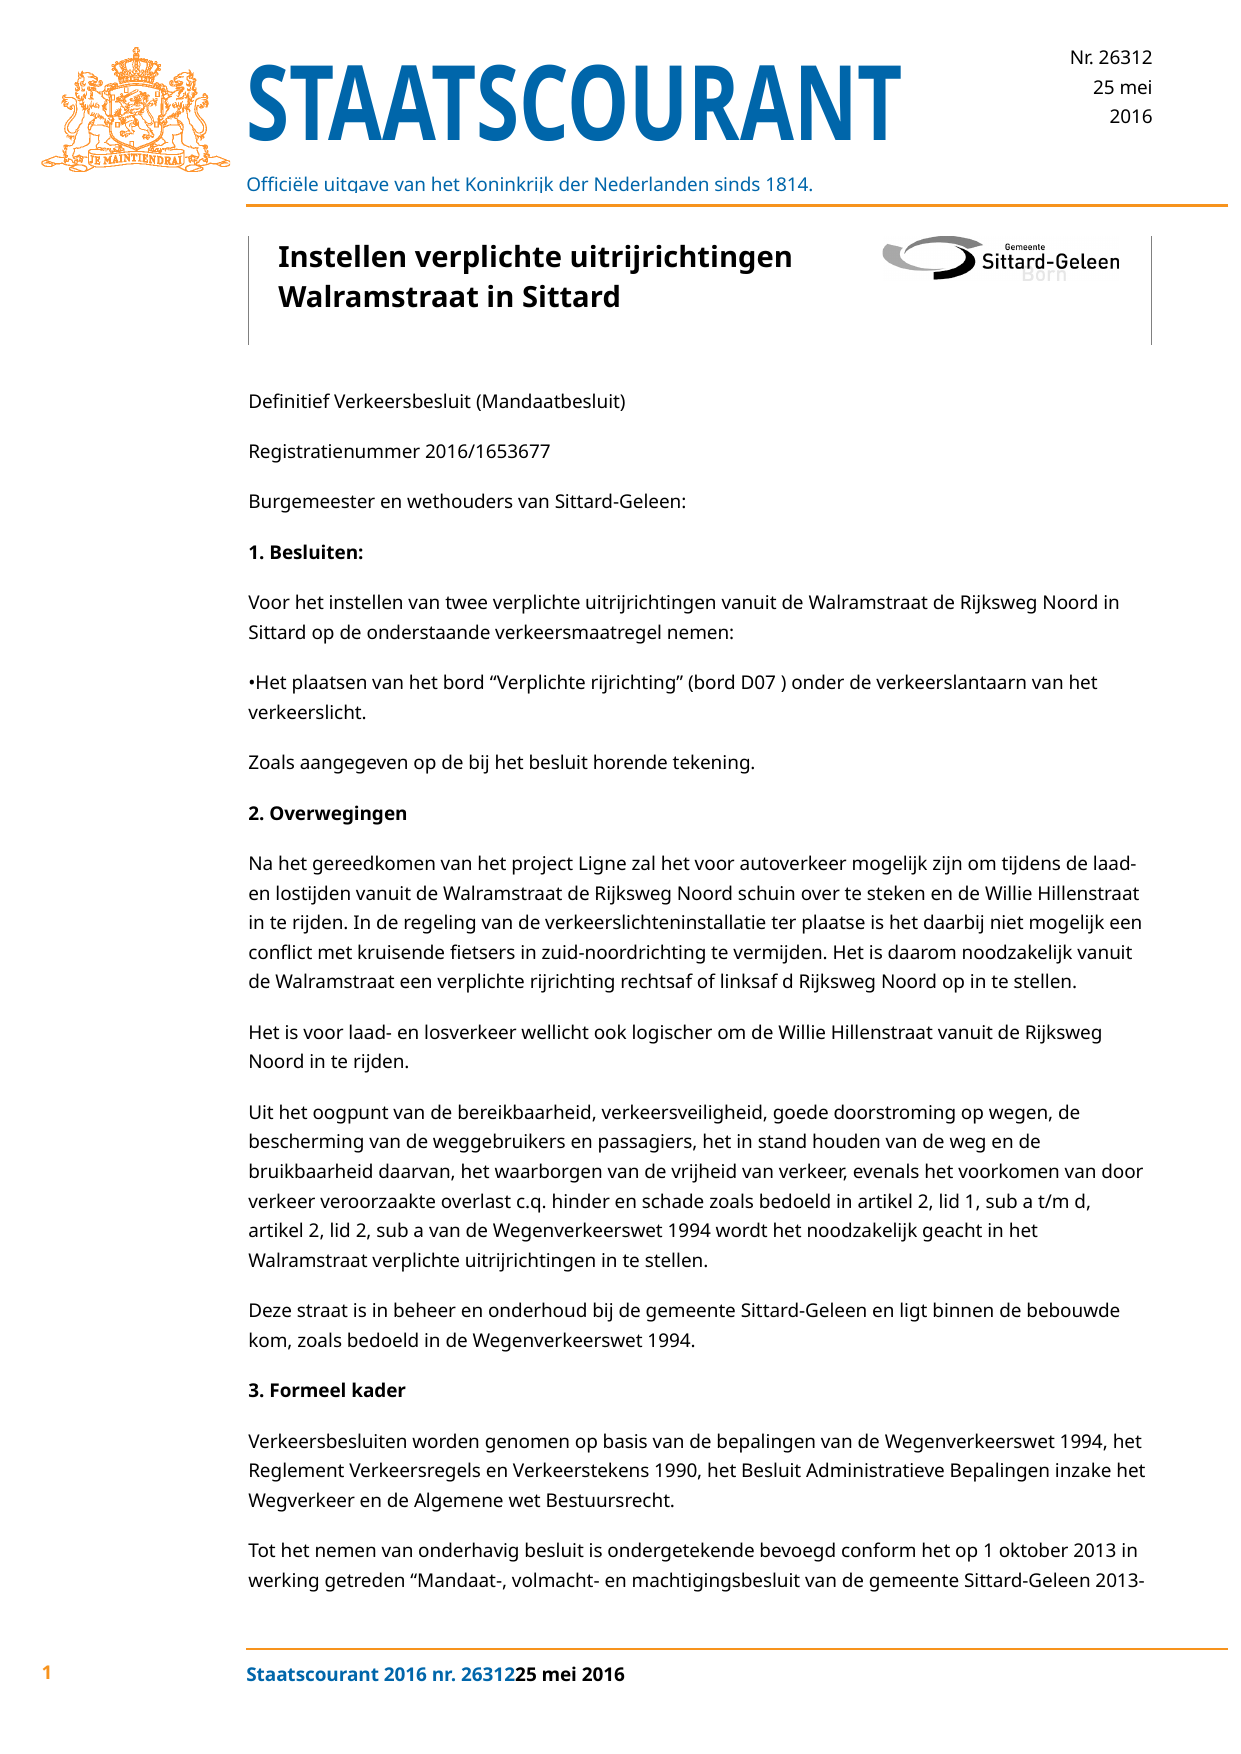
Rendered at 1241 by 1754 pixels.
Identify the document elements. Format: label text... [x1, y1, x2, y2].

text Tot het nemen van onderhavig besluit is ondergetekende bevoegd conform het op 1 oktober 2013 in werking getreden “Mandaat-, volmacht- en machtigingsbesluit van de gemeente Sittard-Geleen 2013- [248, 1537, 1152, 1593]
table_header Instellen verplichte uitrijrichtingen Walramstraat in Sittard [249, 236, 850, 345]
text Burgemeester en wethouders van Sittard-Geleen: [248, 489, 1152, 514]
text •Het plaatsen van het bord “Verplichte rijrichting” (bord D07 ) onder de verkeerslantaarn van het verkeerslicht. [248, 669, 1152, 725]
table_header [850, 236, 1151, 345]
picture [882, 236, 1119, 281]
text Deze straat is in beheer en onderhoud bij de gemeente Sittard-Geleen en ligt binnen de bebouwde kom, zoals bedoeld in de Wegenverkeerswet 1994. [248, 1297, 1152, 1353]
text Verkeersbesluiten worden genomen op basis van de bepalingen van de Wegenverkeerswet 1994, het Reglement Verkeersregels en Verkeerstekens 1990, het Besluit Administratieve Bepalingen inzake het Wegverkeer en de Algemene wet Bestuursrecht. [248, 1428, 1152, 1513]
picture [41, 47, 231, 172]
text Het is voor laad- en losverkeer wellicht ook logischer om de Willie Hillenstraat vanuit de Rijksweg Noord in te rijden. [248, 1019, 1152, 1074]
text 2. Overwegingen [248, 800, 1152, 826]
text Na het gereedkomen van het project Ligne zal het voor autoverkeer mogelijk zijn om tijdens de laad- en lostijden vanuit de Walramstraat de Rijksweg Noord schuin over te steken en de Willie Hillenstraat in te rijden. In de regeling van de verkeerslichteninstallatie ter plaatse is het daarbij niet mogelijk een conflict met kruisende fietsers in zuid-noordrichting te vermijden. Het is daarom noodzakelijk vanuit de Walramstraat een verplichte rijrichting rechtsaf of linksaf d Rijksweg Noord op in te stellen. [248, 850, 1152, 994]
text Definitief Verkeersbesluit (Mandaatbesluit) [248, 388, 1152, 414]
text Registratienummer 2016/1653677 [248, 438, 1152, 464]
text 3. Formeel kader [248, 1377, 1152, 1403]
text Voor het instellen van twee verplichte uitrijrichtingen vanuit de Walramstraat de Rijksweg Noord in Sittard op de onderstaande verkeersmaatregel nemen: [248, 589, 1152, 645]
text Zoals aangegeven op de bij het besluit horende tekening. [248, 749, 1152, 775]
text 1. Besluiten: [248, 539, 1152, 565]
text Uit het oogpunt van de bereikbaarheid, verkeersveiligheid, goede doorstroming op wegen, de bescherming van de weggebruikers en passagiers, het in stand houden van de weg en de bruikbaarheid daarvan, het waarborgen van de vrijheid van verkeer, evenals het voorkomen van door verkeer veroorzaakte overlast c.q. hinder en schade zoals bedoeld in artikel 2, lid 1, sub a t/m d, artikel 2, lid 2, sub a van de Wegenverkeerswet 1994 wordt het noodzakelijk geacht in het Walramstraat verplichte uitrijrichtingen in te stellen. [248, 1099, 1152, 1273]
